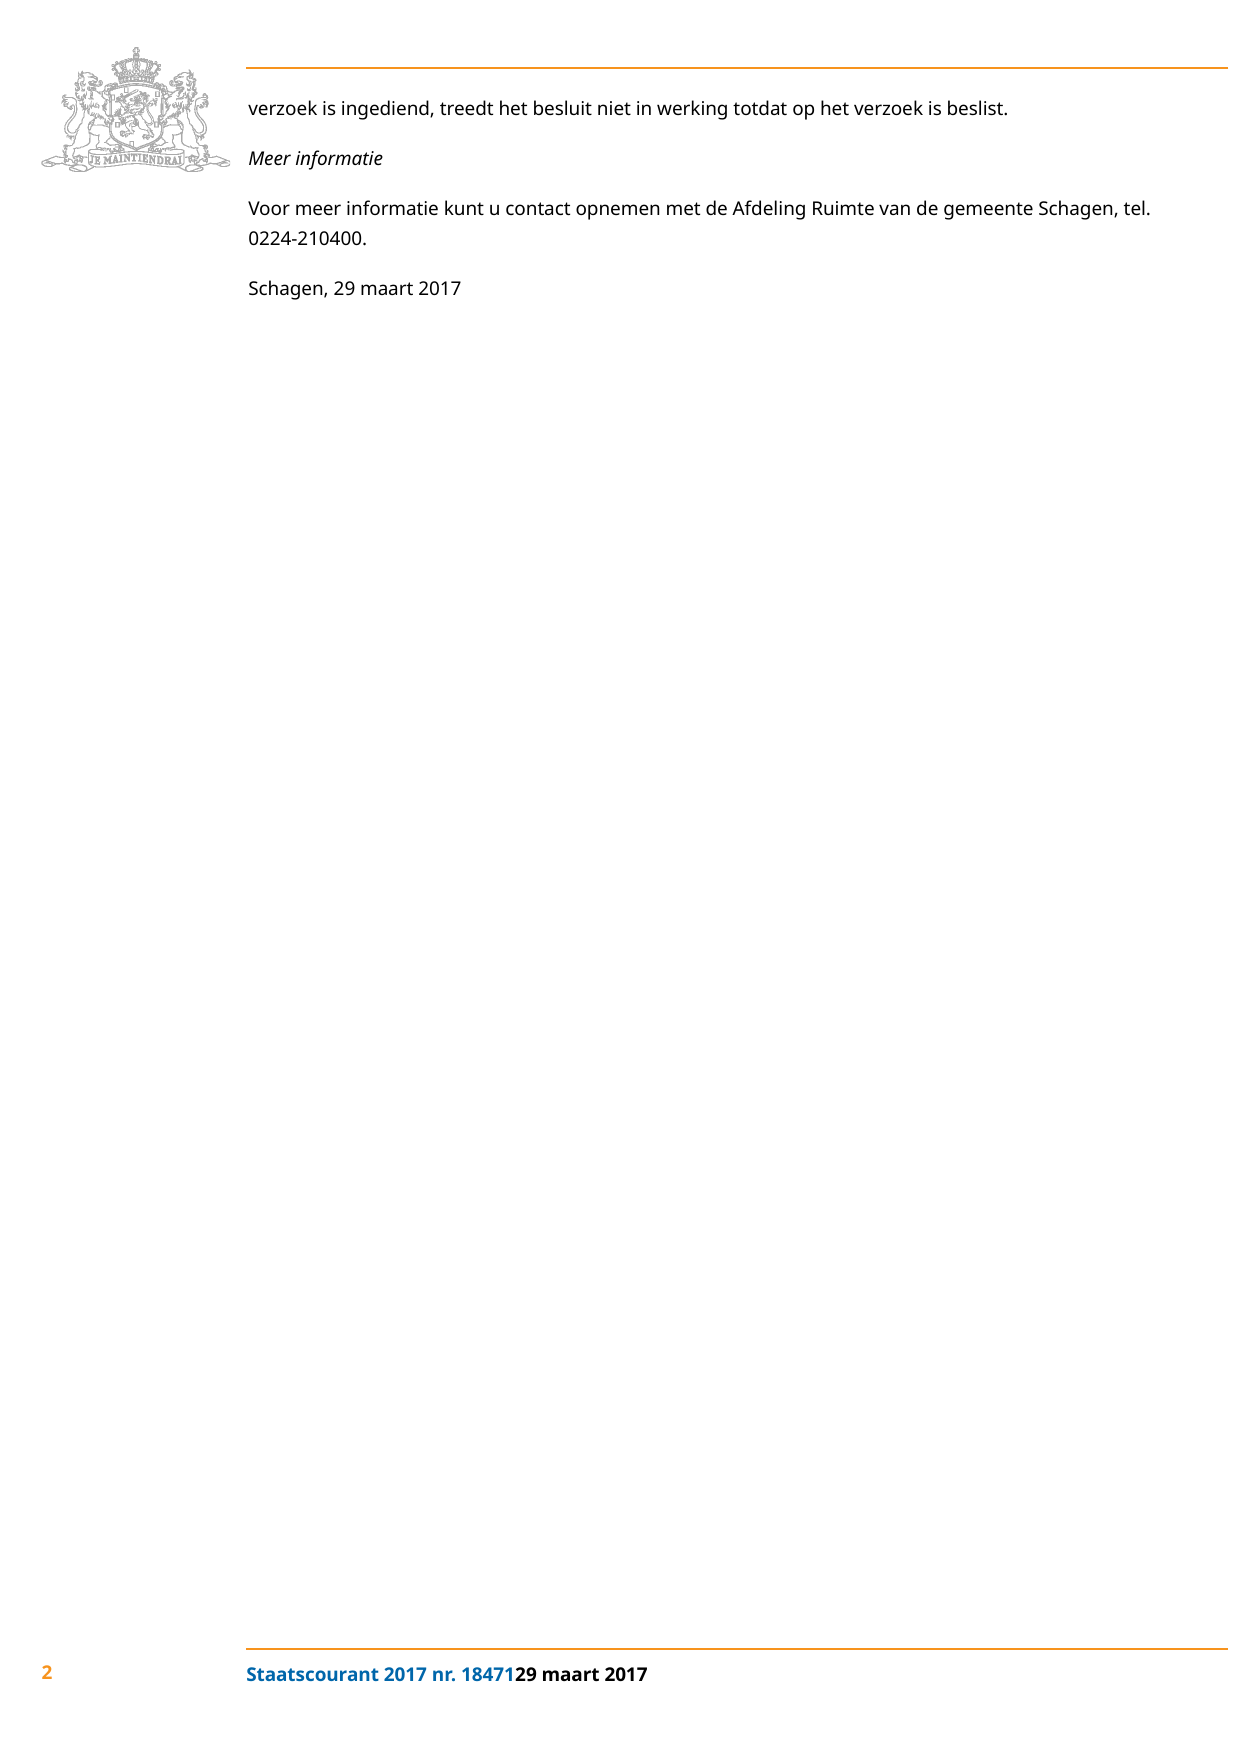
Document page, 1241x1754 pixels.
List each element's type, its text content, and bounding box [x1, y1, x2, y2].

text Meer informatie [248, 145, 1152, 171]
text verzoek is ingediend, treedt het besluit niet in werking totdat op het verzoek is beslist. [248, 95, 1152, 121]
picture [41, 47, 231, 172]
text Voor meer informatie kunt u contact opnemen met de Afdeling Ruimte van de gemeente Schagen, tel. 0224-210400. [248, 196, 1152, 251]
text Schagen, 29 maart 2017 [248, 276, 1152, 301]
